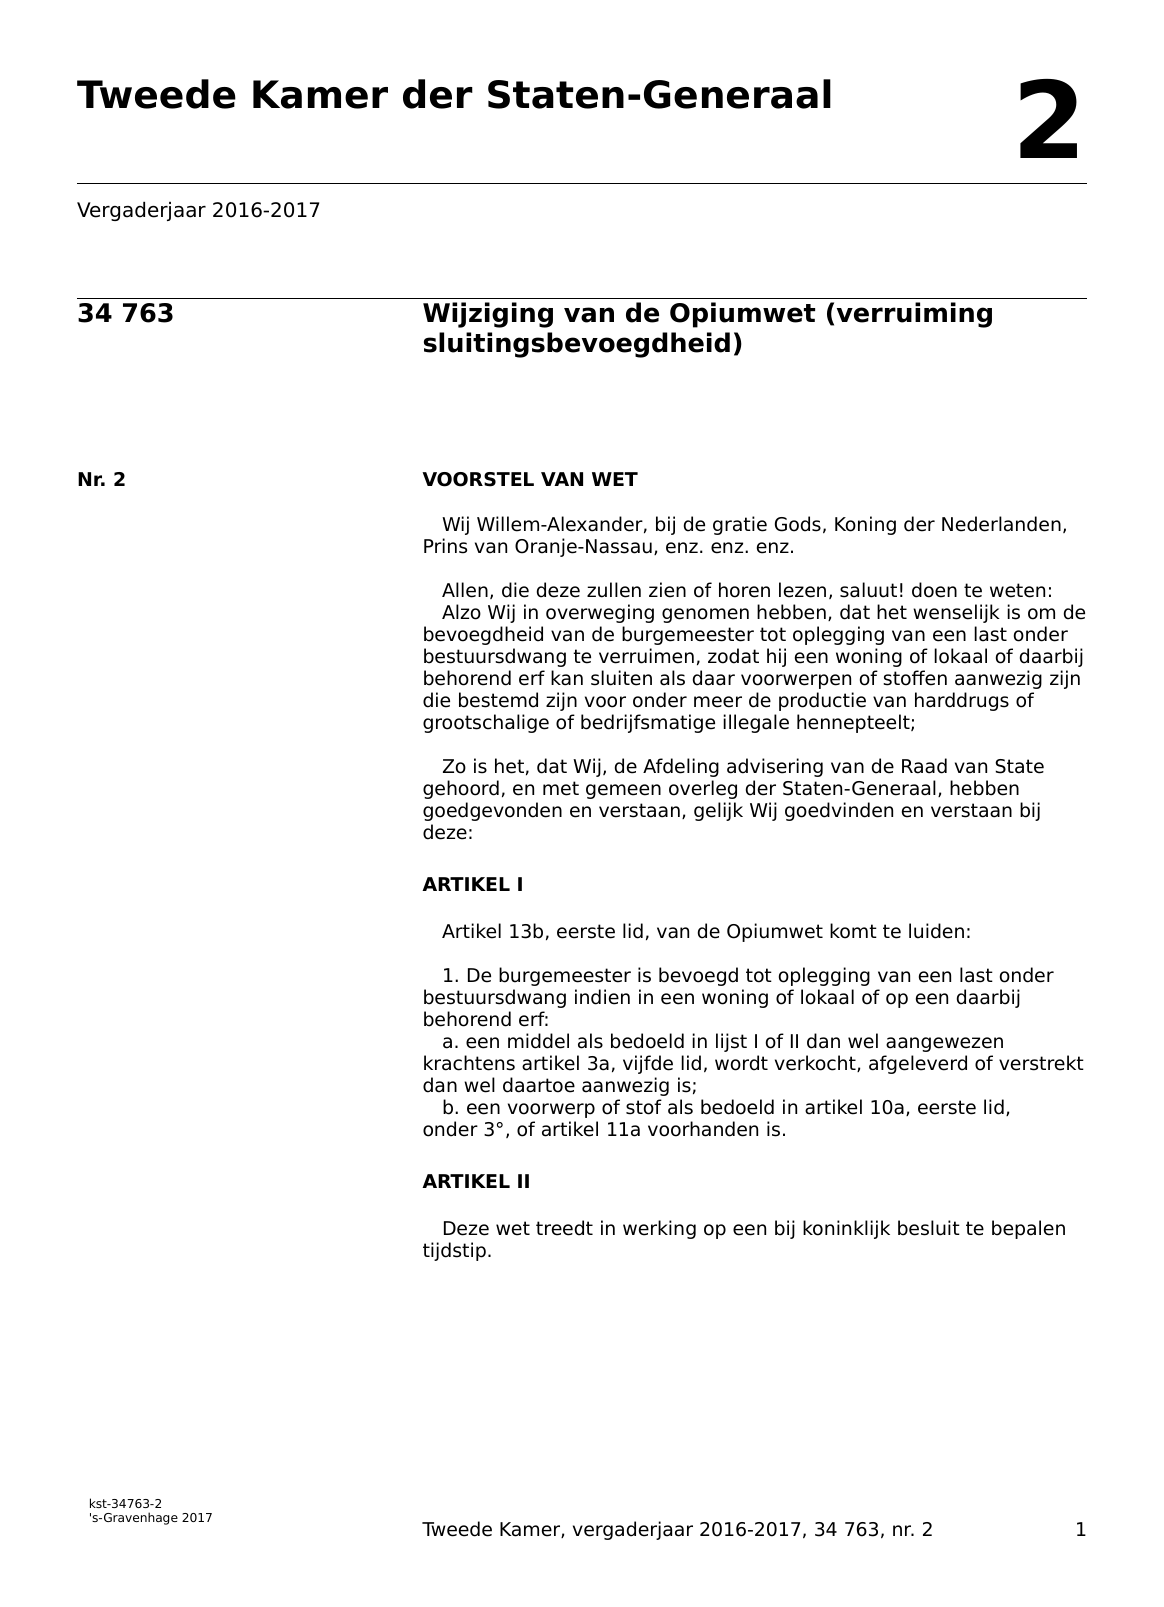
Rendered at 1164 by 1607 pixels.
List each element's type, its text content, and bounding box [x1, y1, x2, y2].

text Wij Willem-Alexander, bij de gratie Gods, Koning der Nederlanden, Prins van Oranje-Nassau, enz. enz. enz. [422, 513, 1087, 557]
text Zo is het, dat Wij, de Afdeling advisering van de Raad van State gehoord, en met gemeen overleg der Staten-Generaal, hebben goedgevonden en verstaan, gelijk Wij goedvinden en verstaan bij deze: [422, 756, 1087, 844]
text a. een middel als bedoeld in lijst I of II dan wel aangewezen krachtens artikel 3a, vijfde lid, wordt verkocht, afgeleverd of verstrekt dan wel daartoe aanwezig is; [422, 1031, 1087, 1097]
text 's-Gravenhage 2017 [88, 1511, 323, 1525]
subtitle Nr. 2 VOORSTEL VAN WET [77, 469, 1087, 491]
text kst-34763-2 [88, 1497, 323, 1511]
text Alzo Wij in overweging genomen hebben, dat het wenselijk is om de bevoegdheid van de burgemeester tot oplegging van een last onder bestuursdwang te verruimen, zodat hij een woning of lokaal of daarbij behorend erf kan sluiten als daar voorwerpen of stoffen aanwezig zijn die bestemd zijn voor onder meer de productie van harddrugs of grootschalige of bedrijfsmatige illegale hennepteelt; [422, 602, 1087, 733]
subtitle ARTIKEL I [422, 874, 1087, 896]
subtitle 34 763 Wijziging van de Opiumwet (verruiming sluitingsbevoegdheid) [77, 299, 1087, 358]
text 1. De burgemeester is bevoegd tot oplegging van een last onder bestuursdwang indien in een woning of lokaal of op een daarbij behorend erf: [422, 965, 1087, 1031]
table_header Tweede Kamer der Staten-Generaal [77, 59, 886, 183]
text b. een voorwerp of stof als bedoeld in artikel 10a, eerste lid, onder 3°, of artikel 11a voorhanden is. [422, 1097, 1087, 1141]
text Deze wet treedt in werking op een bij koninklijk besluit te bepalen tijdstip. [422, 1218, 1087, 1262]
subtitle ARTIKEL II [422, 1171, 1087, 1193]
text Artikel 13b, eerste lid, van de Opiumwet komt te luiden: [422, 921, 1087, 943]
table_header 2 [886, 59, 1087, 183]
table_cell Vergaderjaar 2016-2017 [77, 184, 1087, 298]
text Allen, die deze zullen zien of horen lezen, saluut! doen te weten: [422, 580, 1087, 602]
